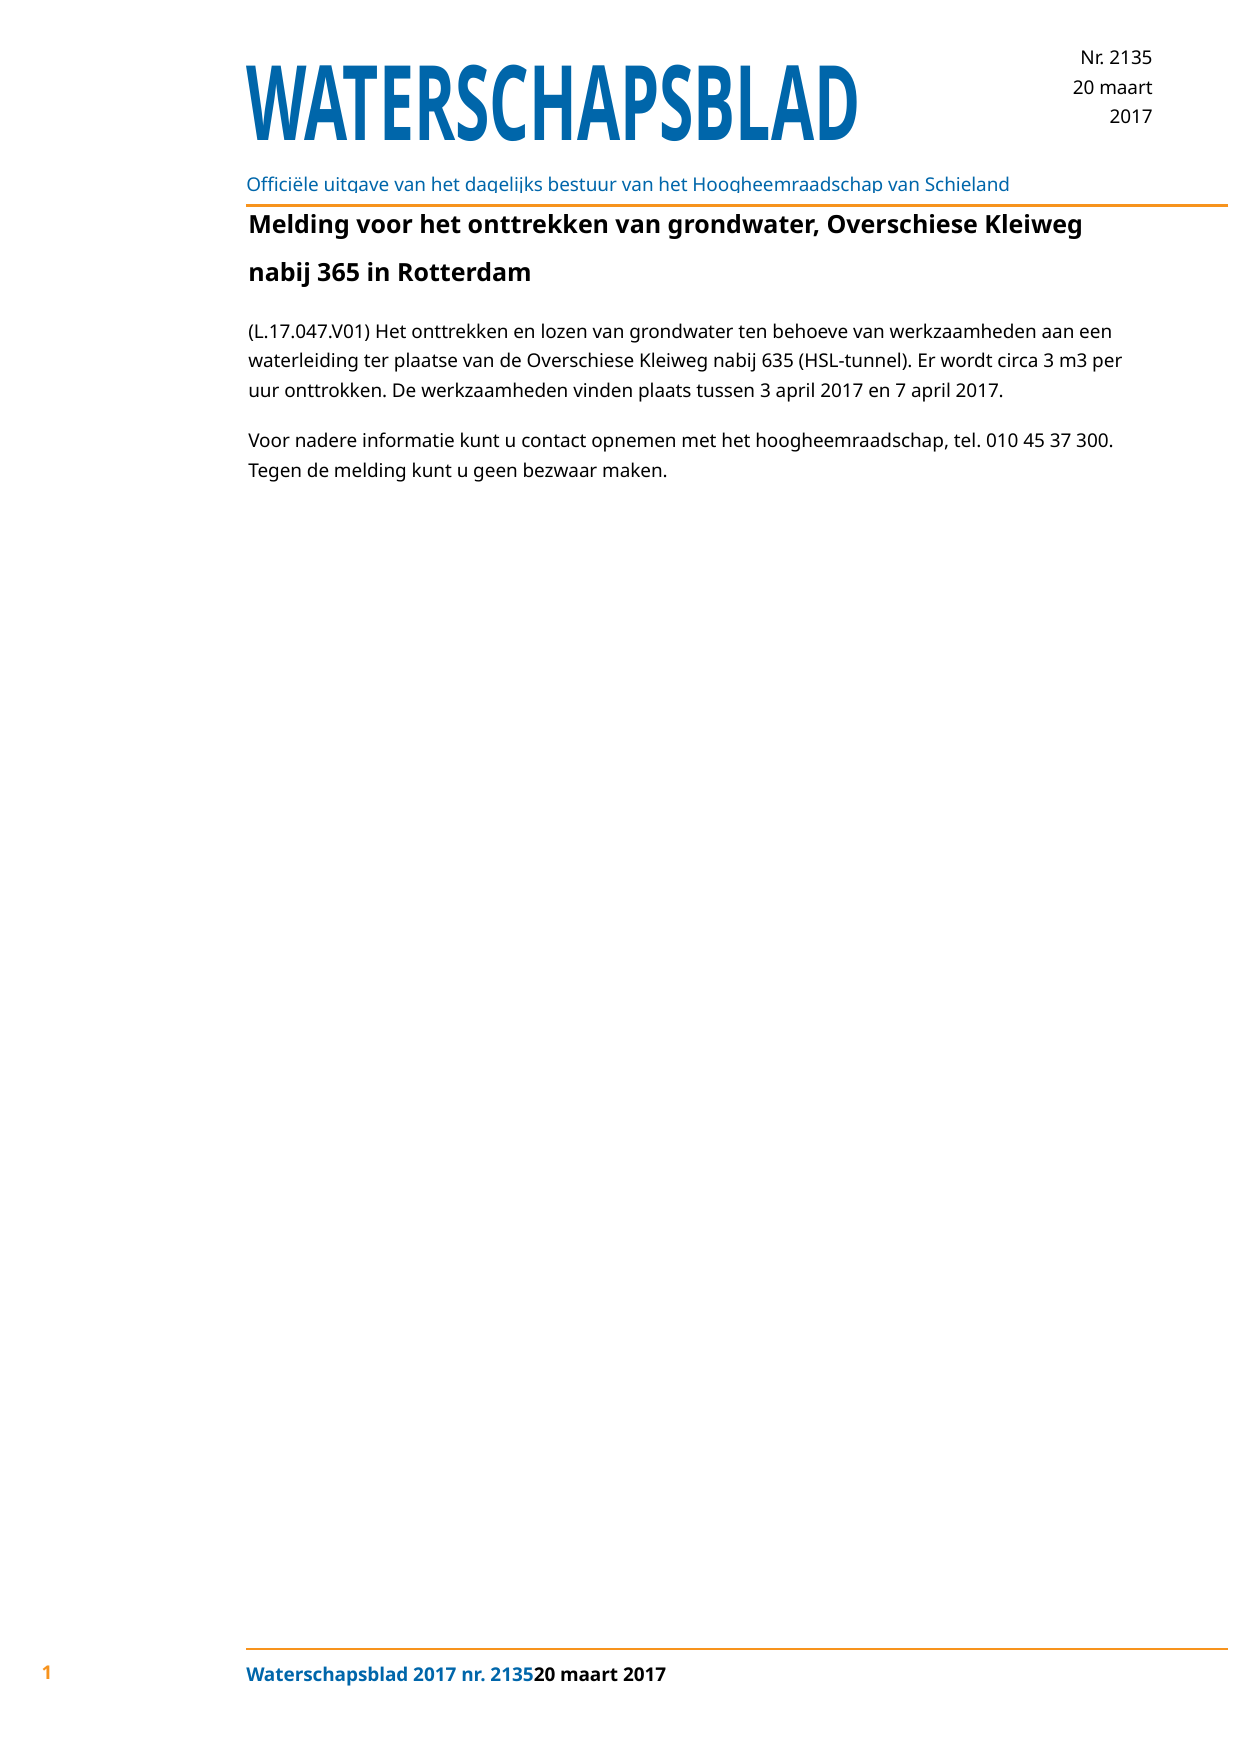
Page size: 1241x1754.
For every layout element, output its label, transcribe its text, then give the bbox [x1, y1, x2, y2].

text Melding voor het onttrekken van grondwater, Overschiese Kleiweg nabij 365 in Rotterdam [248, 207, 1152, 288]
picture [41, 47, 231, 172]
text (L.17.047.V01) Het onttrekken en lozen van grondwater ten behoeve van werkzaamheden aan een waterleiding ter plaatse van de Overschiese Kleiweg nabij 635 (HSL-tunnel). Er wordt circa 3 m3 per uur onttrokken. De werkzaamheden vinden plaats tussen 3 april 2017 en 7 april 2017. [248, 318, 1152, 403]
text Voor nadere informatie kunt u contact opnemen met het hoogheemraadschap, tel. 010 45 37 300. Tegen de melding kunt u geen bezwaar maken. [248, 427, 1152, 483]
